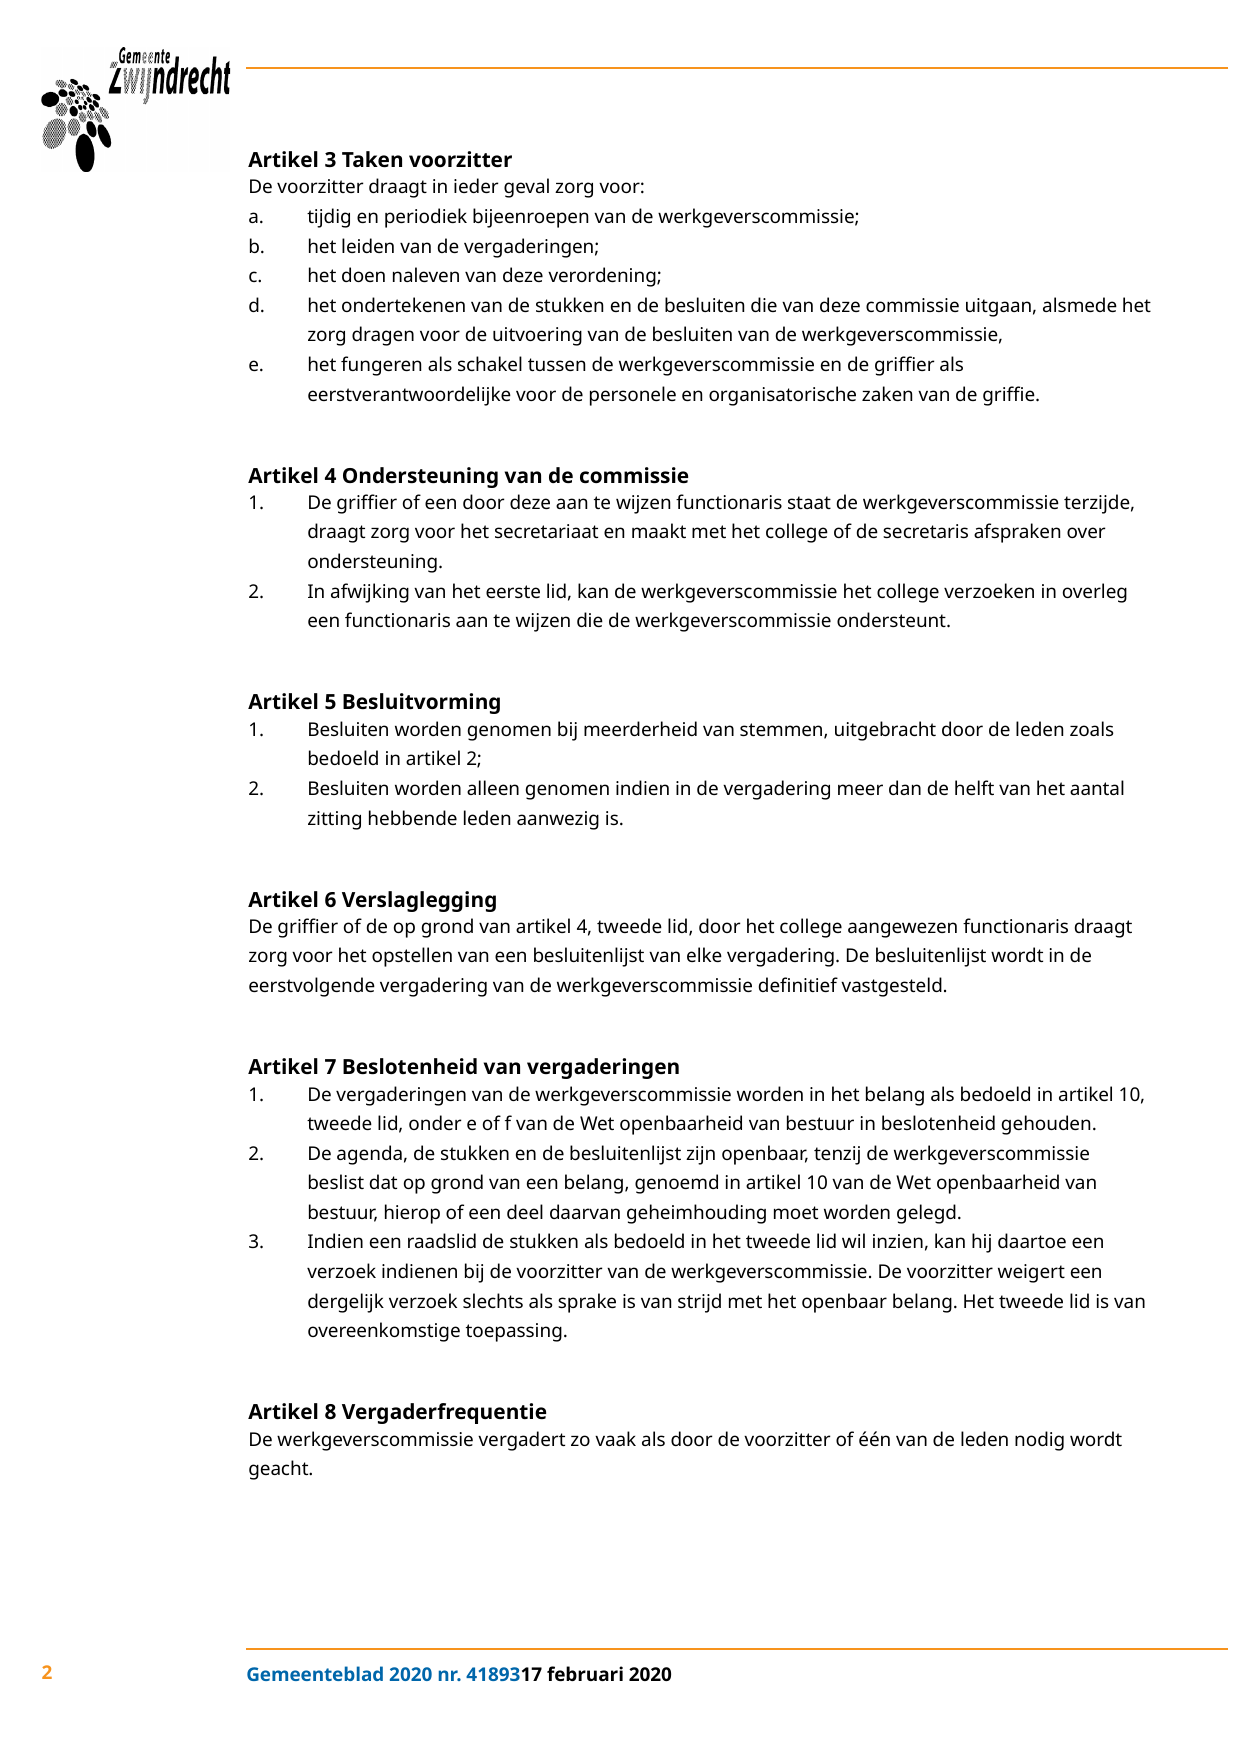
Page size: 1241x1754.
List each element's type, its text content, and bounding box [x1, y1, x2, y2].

text De voorzitter draagt in ieder geval zorg voor: [248, 174, 1152, 199]
list Besluiten worden alleen genomen indien in de vergadering meer dan de helft van het aantal zitting hebbende leden aanwezig is. [248, 775, 1152, 830]
list tijdig en periodiek bijeenroepen van de werkgeverscommissie; [248, 203, 1152, 229]
picture [41, 47, 231, 172]
list In afwijking van het eerste lid, kan de werkgeverscommissie het college verzoeken in overleg een functionaris aan te wijzen die de werkgeverscommissie ondersteunt. [248, 578, 1152, 633]
list Besluiten worden genomen bij meerderheid van stemmen, uitgebracht door de leden zoals bedoeld in artikel 2; [248, 716, 1152, 771]
text De werkgeverscommissie vergadert zo vaak als door de voorzitter of één van de leden nodig wordt geacht. [248, 1426, 1152, 1481]
list Indien een raadslid de stukken als bedoeld in het tweede lid wil inzien, kan hij daartoe een verzoek indienen bij de voorzitter van de werkgeverscommissie. De voorzitter weigert een dergelijk verzoek slechts als sprake is van strijd met het openbaar belang. Het tweede lid is van overeenkomstige toepassing. [248, 1229, 1152, 1343]
text De griffier of de op grond van artikel 4, tweede lid, door het college aangewezen functionaris draagt zorg voor het opstellen van een besluitenlijst van elke vergadering. De besluitenlijst wordt in de eerstvolgende vergadering van de werkgeverscommissie definitief vastgesteld. [248, 913, 1152, 998]
list het ondertekenen van de stukken en de besluiten die van deze commissie uitgaan, alsmede het zorg dragen voor de uitvoering van de besluiten van de werkgeverscommissie, [248, 292, 1152, 347]
list De vergaderingen van de werkgeverscommissie worden in het belang als bedoeld in artikel 10, tweede lid, onder e of f van de Wet openbaarheid van bestuur in beslotenheid gehouden. [248, 1081, 1152, 1136]
text Artikel 6 Verslaglegging [248, 885, 1152, 913]
list het fungeren als schakel tussen de werkgeverscommissie en de griffier als eerstverantwoordelijke voor de personele en organisatorische zaken van de griffie. [248, 351, 1152, 406]
list het leiden van de vergaderingen; [248, 233, 1152, 258]
text Artikel 3 Taken voorzitter [248, 145, 1152, 174]
text Artikel 7 Beslotenheid van vergaderingen [248, 1052, 1152, 1081]
text Artikel 4 Ondersteuning van de commissie [248, 461, 1152, 489]
list het doen naleven van deze verordening; [248, 262, 1152, 288]
list De agenda, de stukken en de besluitenlijst zijn openbaar, tenzij de werkgeverscommissie beslist dat op grond van een belang, genoemd in artikel 10 van de Wet openbaarheid van bestuur, hierop of een deel daarvan geheimhouding moet worden gelegd. [248, 1140, 1152, 1225]
text Artikel 5 Besluitvorming [248, 687, 1152, 716]
text Artikel 8 Vergaderfrequentie [248, 1397, 1152, 1426]
list De griffier of een door deze aan te wijzen functionaris staat de werkgeverscommissie terzijde, draagt zorg voor het secretariaat en maakt met het college of de secretaris afspraken over ondersteuning. [248, 489, 1152, 574]
